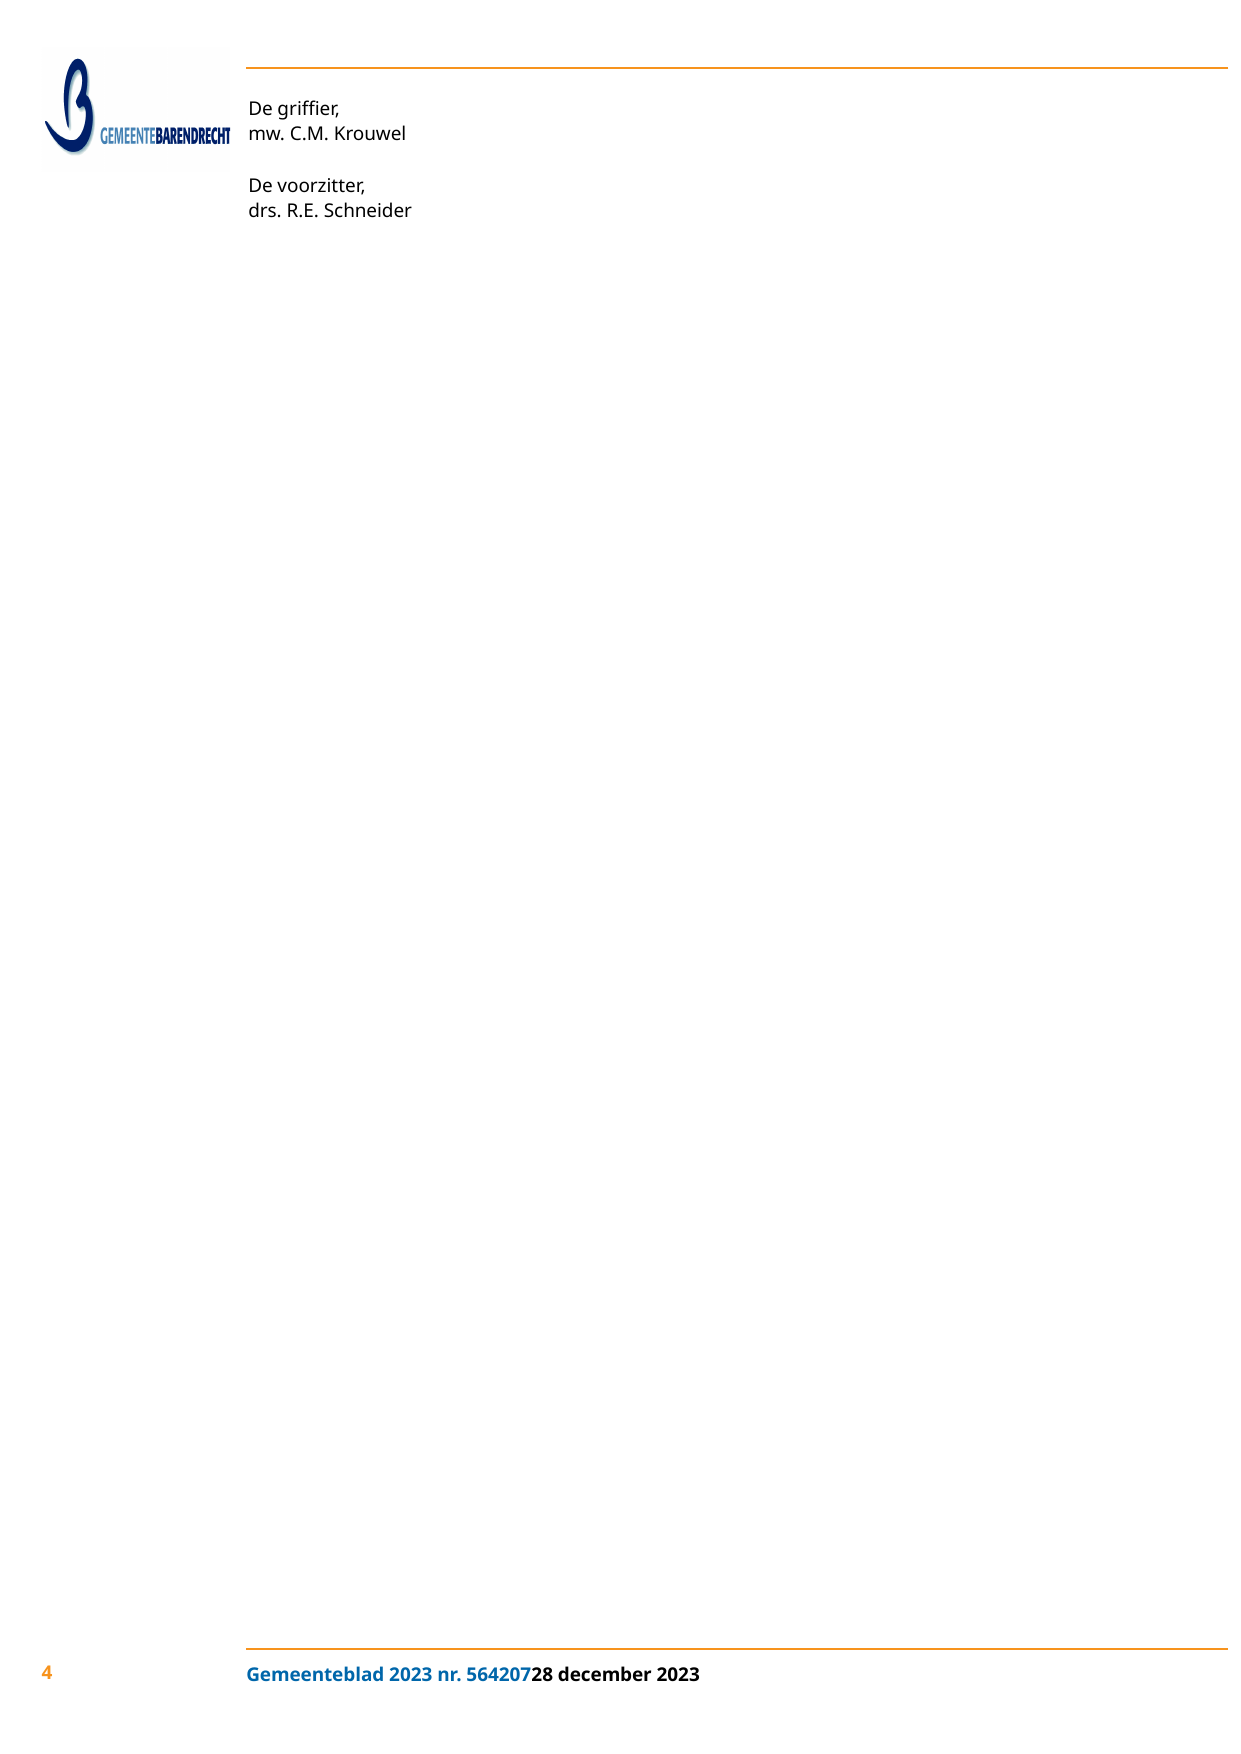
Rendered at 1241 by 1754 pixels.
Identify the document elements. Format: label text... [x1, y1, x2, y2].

text mw. C.M. Krouwel [248, 121, 1152, 146]
text De voorzitter, [248, 172, 1152, 198]
text drs. R.E. Schneider [248, 198, 1152, 223]
picture [41, 47, 231, 172]
text De griffier, [248, 95, 1152, 121]
